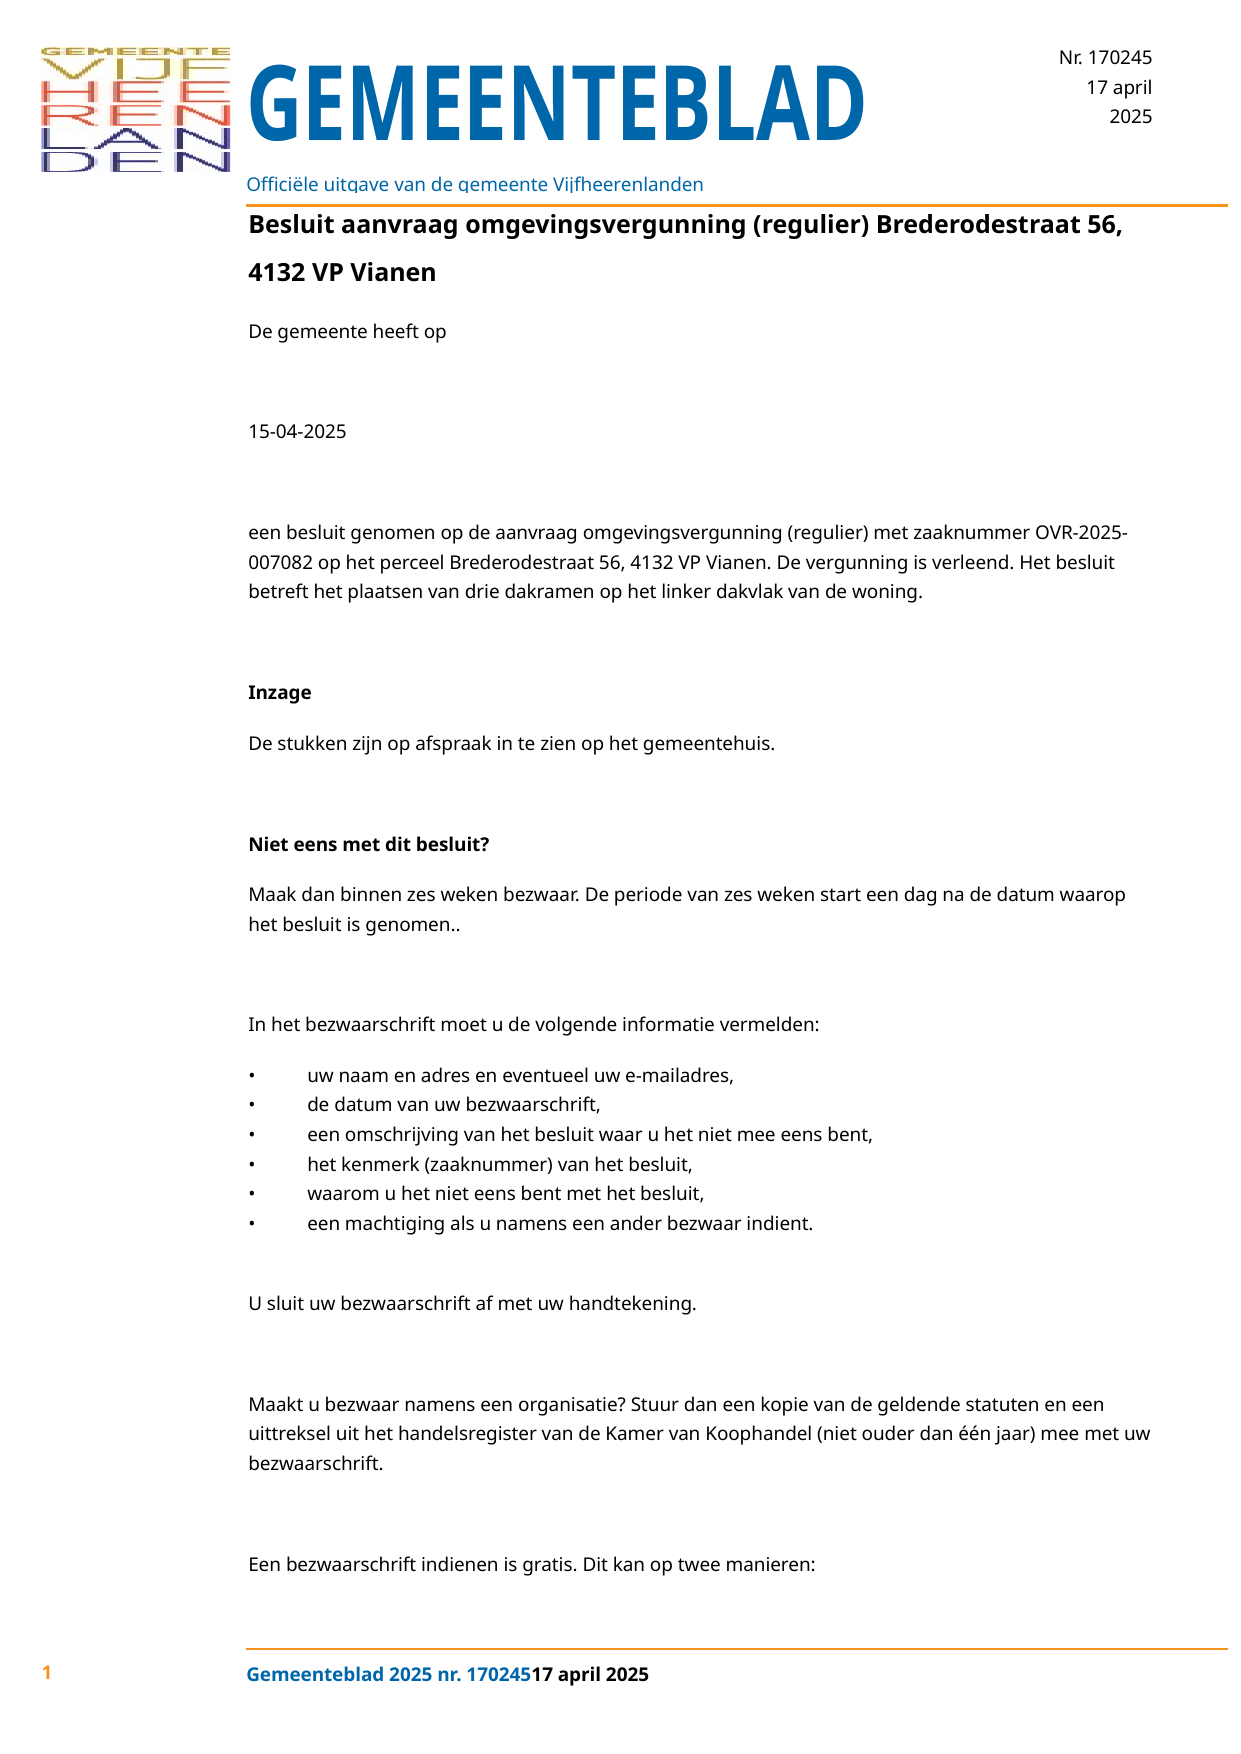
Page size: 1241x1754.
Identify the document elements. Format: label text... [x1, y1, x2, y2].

text Besluit aanvraag omgevingsvergunning (regulier) Brederodestraat 56, 4132 VP Vianen [248, 207, 1152, 288]
text De stukken zijn op afspraak in te zien op het gemeentehuis. [248, 730, 1152, 756]
list de datum van uw bezwaarschrift, [248, 1092, 1152, 1117]
list een machtiging als u namens een ander bezwaar indient. [248, 1210, 1152, 1236]
text Inzage [248, 679, 1152, 705]
text Maakt u bezwaar namens een organisatie? Stuur dan een kopie van de geldende statuten en een uittreksel uit het handelsregister van de Kamer van Koophandel (niet ouder dan één jaar) mee met uw bezwaarschrift. [248, 1391, 1152, 1476]
text U sluit uw bezwaarschrift af met uw handtekening. [248, 1290, 1152, 1316]
text Maak dan binnen zes weken bezwaar. De periode van zes weken start een dag na de datum waarop het besluit is genomen.. [248, 881, 1152, 937]
list uw naam en adres en eventueel uw e-mailadres, [248, 1062, 1152, 1088]
list een omschrijving van het besluit waar u het niet mee eens bent, [248, 1121, 1152, 1147]
list het kenmerk (zaaknummer) van het besluit, [248, 1151, 1152, 1177]
picture [41, 47, 231, 172]
list waarom u het niet eens bent met het besluit, [248, 1180, 1152, 1206]
text een besluit genomen op de aanvraag omgevingsvergunning (regulier) met zaaknummer OVR-2025-007082 op het perceel Brederodestraat 56, 4132 VP Vianen. De vergunning is verleend. Het besluit betreft het plaatsen van drie dakramen op het linker dakvlak van de woning. [248, 519, 1152, 604]
text 15-04-2025 [248, 419, 1152, 444]
text Een bezwaarschrift indienen is gratis. Dit kan op twee manieren: [248, 1551, 1152, 1577]
text In het bezwaarschrift moet u de volgende informatie vermelden: [248, 1012, 1152, 1037]
text De gemeente heeft op [248, 318, 1152, 344]
text Niet eens met dit besluit? [248, 831, 1152, 857]
